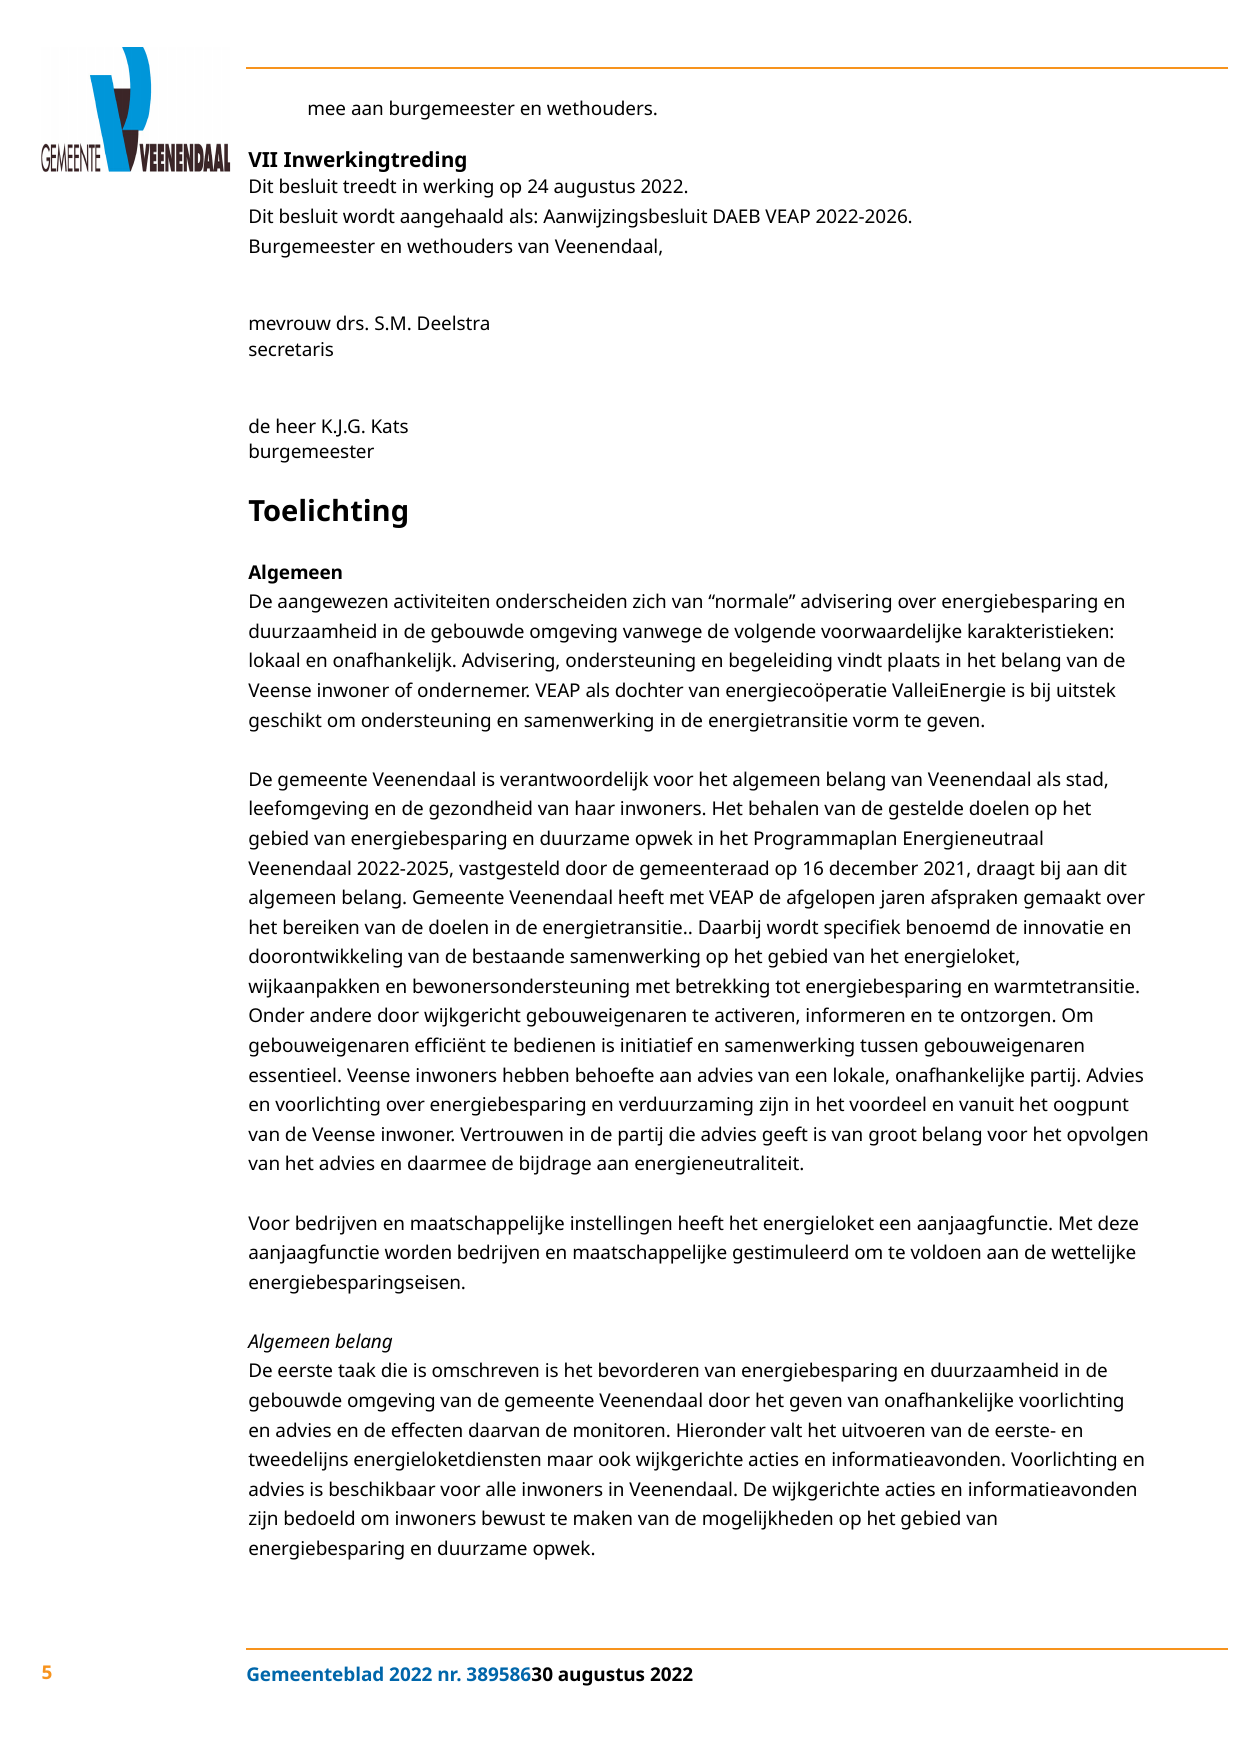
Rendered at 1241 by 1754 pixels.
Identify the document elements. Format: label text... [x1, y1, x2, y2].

picture [41, 47, 130, 172]
text de heer K.J.G. Kats [248, 413, 1152, 439]
text Voor bedrijven en maatschappelijke instellingen heeft het energieloket een aanjaagfunctie. Met deze aanjaagfunctie worden bedrijven en maatschappelijke gestimuleerd om te voldoen aan de wettelijke energiebesparingseisen. [248, 1210, 1152, 1295]
text De gemeente Veenendaal is verantwoordelijk voor het algemeen belang van Veenendaal als stad, leefomgeving en de gezondheid van haar inwoners. Het behalen van de gestelde doelen op het gebied van energiebesparing en duurzame opwek in het Programmaplan Energieneutraal Veenendaal 2022-2025, vastgesteld door de gemeenteraad op 16 december 2021, draagt bij aan dit algemeen belang. Gemeente Veenendaal heeft met VEAP de afgelopen jaren afspraken gemaakt over het bereiken van de doelen in de energietransitie.. Daarbij wordt specifiek benoemd de innovatie en doorontwikkeling van de bestaande samenwerking op het gebied van het energieloket, wijkaanpakken en bewonersondersteuning met betrekking tot energiebesparing en warmtetransitie. Onder andere door wijkgericht gebouweigenaren te activeren, informeren en te ontzorgen. Om gebouweigenaren efficiënt te bedienen is initiatief en samenwerking tussen gebouweigenaren essentieel. Veense inwoners hebben behoefte aan advies van een lokale, onafhankelijke partij. Advies en voorlichting over energiebesparing en verduurzaming zijn in het voordeel en vanuit het oogpunt van de Veense inwoner. Vertrouwen in de partij die advies geeft is van groot belang voor het opvolgen van het advies en daarmee de bijdrage aan energieneutraliteit. [248, 766, 1152, 1176]
text Algemeen belang [248, 1328, 1152, 1354]
text De eerste taak die is omschreven is het bevorderen van energiebesparing en duurzaamheid in de gebouwde omgeving van de gemeente Veenendaal door het geven van onafhankelijke voorlichting en advies en de effecten daarvan de monitoren. Hieronder valt het uitvoeren van de eerste- en tweedelijns energieloketdiensten maar ook wijkgerichte acties en informatieavonden. Voorlichting en advies is beschikbaar voor alle inwoners in Veenendaal. De wijkgerichte acties en informatieavonden zijn bedoeld om inwoners bewust te maken van de mogelijkheden op het gebied van energiebesparing en duurzame opwek. [248, 1358, 1152, 1561]
text secretaris [248, 336, 1152, 361]
text Dit besluit treedt in werking op 24 augustus 2022. [248, 174, 1152, 199]
text burgemeester [248, 439, 1152, 464]
text Algemeen [248, 559, 1152, 585]
text Dit besluit wordt aangehaald als: Aanwijzingsbesluit DAEB VEAP 2022-2026. [248, 203, 1152, 229]
picture [123, 47, 231, 172]
text Toelichting [248, 490, 1152, 530]
text VII Inwerkingtreding [248, 145, 1152, 174]
text De aangewezen activiteiten onderscheiden zich van “normale” advisering over energiebesparing en duurzaamheid in de gebouwde omgeving vanwege de volgende voorwaardelijke karakteristieken: lokaal en onafhankelijk. Advisering, ondersteuning en begeleiding vindt plaats in het belang van de Veense inwoner of ondernemer. VEAP als dochter van energiecoöperatie ValleiEnergie is bij uitstek geschikt om ondersteuning en samenwerking in de energietransitie vorm te geven. [248, 588, 1152, 733]
text mevrouw drs. S.M. Deelstra [248, 310, 1152, 336]
list mee aan burgemeester en wethouders. [248, 95, 1152, 121]
text Burgemeester en wethouders van Veenendaal, [248, 233, 1152, 258]
